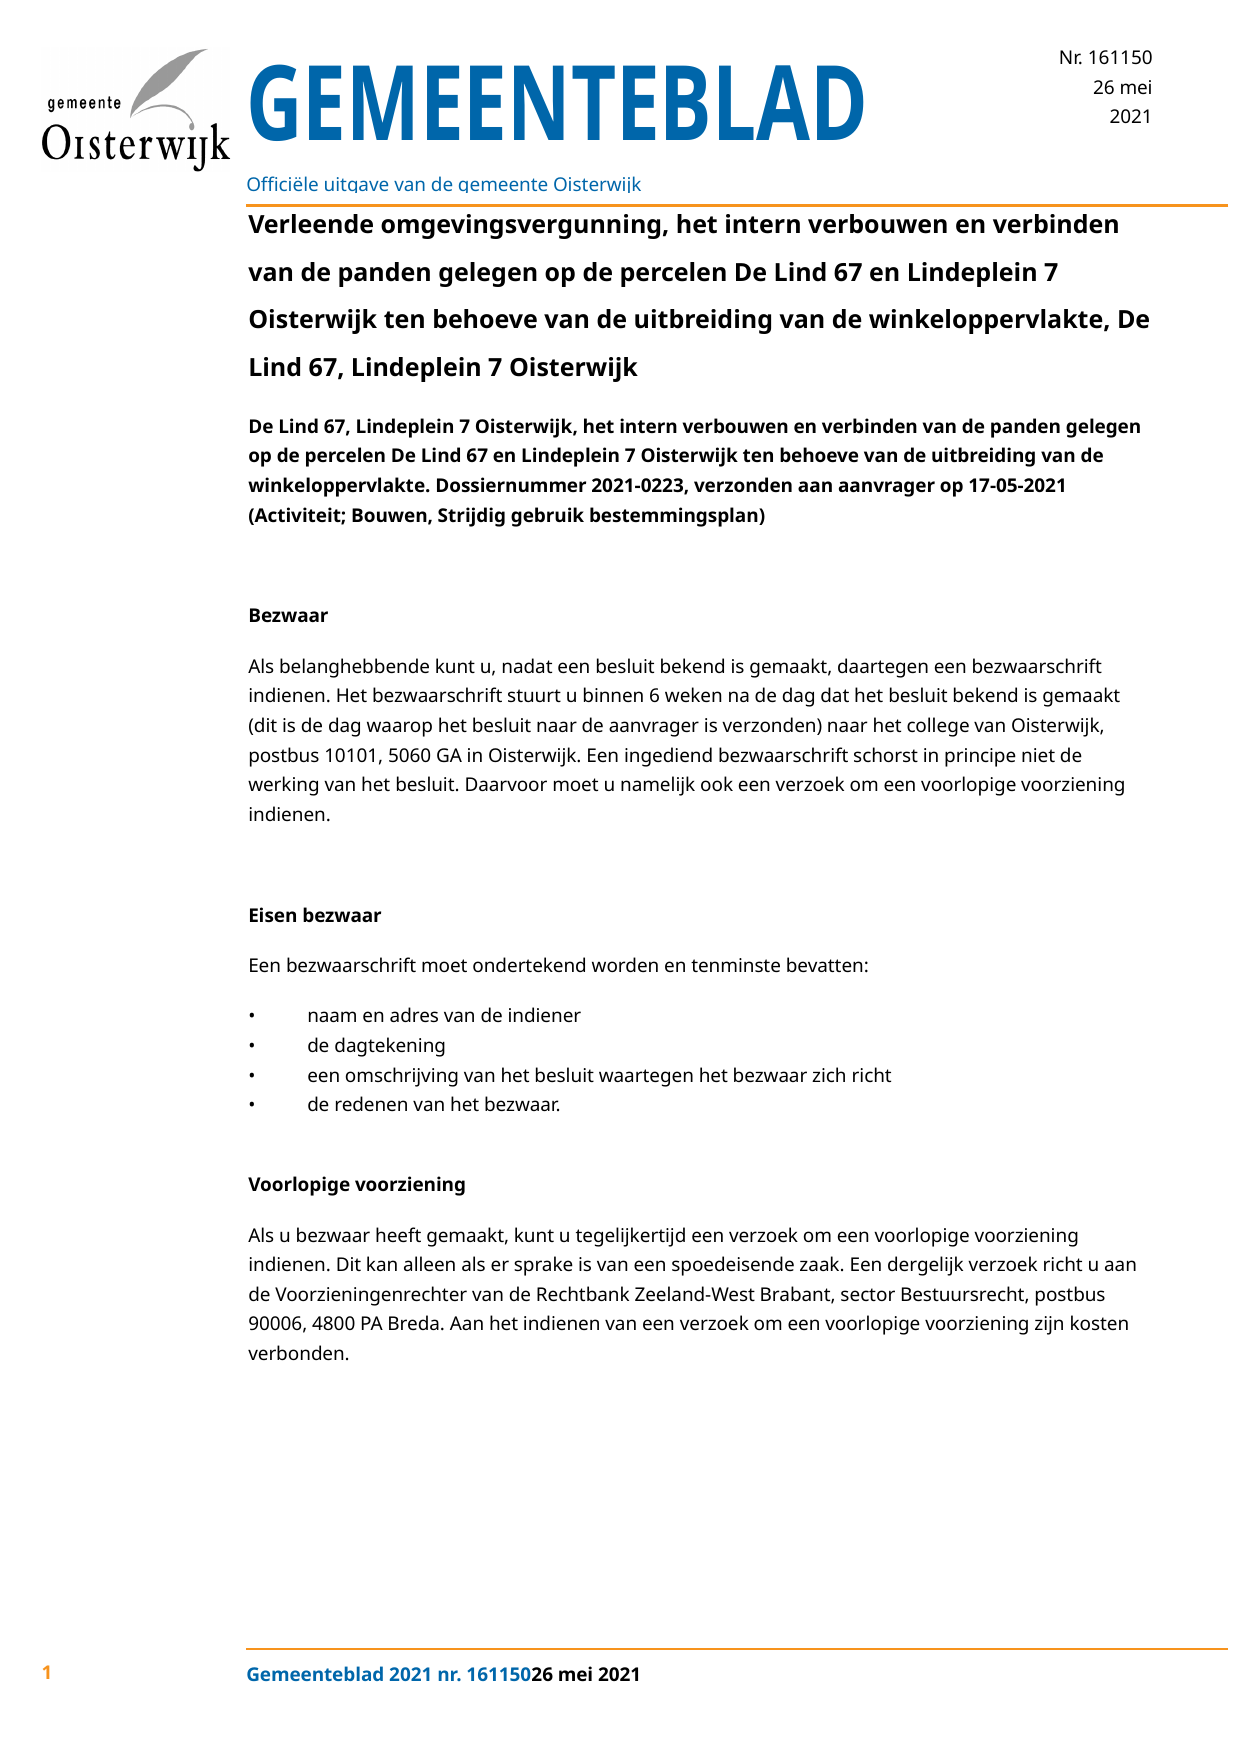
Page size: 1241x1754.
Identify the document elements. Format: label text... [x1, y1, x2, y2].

text Voorlopige voorziening [248, 1171, 1152, 1197]
text Eisen bezwaar [248, 902, 1152, 928]
picture [41, 47, 231, 172]
text Als u bezwaar heeft gemaakt, kunt u tegelijkertijd een verzoek om een voorlopige voorziening indienen. Dit kan alleen als er sprake is van een spoedeisende zaak. Een dergelijk verzoek richt u aan de Voorzieningenrechter van de Rechtbank Zeeland-West Brabant, sector Bestuursrecht, postbus 90006, 4800 PA Breda. Aan het indienen van een verzoek om een voorlopige voorziening zijn kosten verbonden. [248, 1222, 1152, 1366]
text De Lind 67, Lindeplein 7 Oisterwijk, het intern verbouwen en verbinden van de panden gelegen op de percelen De Lind 67 en Lindeplein 7 Oisterwijk ten behoeve van de uitbreiding van de winkeloppervlakte. Dossiernummer 2021-0223, verzonden aan aanvrager op 17-05-2021 (Activiteit; Bouwen, Strijdig gebruik bestemmingsplan) [248, 413, 1152, 528]
text Bezwaar [248, 603, 1152, 628]
list de dagtekening [248, 1032, 1152, 1058]
text Een bezwaarschrift moet ondertekend worden en tenminste bevatten: [248, 952, 1152, 978]
list de redenen van het bezwaar. [248, 1091, 1152, 1117]
list naam en adres van de indiener [248, 1003, 1152, 1028]
text Als belanghebbende kunt u, nadat een besluit bekend is gemaakt, daartegen een bezwaarschrift indienen. Het bezwaarschrift stuurt u binnen 6 weken na de dag dat het besluit bekend is gemaakt (dit is de dag waarop het besluit naar de aanvrager is verzonden) naar het college van Oisterwijk, postbus 10101, 5060 GA in Oisterwijk. Een ingediend bezwaarschrift schorst in principe niet de werking van het besluit. Daarvoor moet u namelijk ook een verzoek om een voorlopige voorziening indienen. [248, 653, 1152, 827]
text Verleende omgevingsvergunning, het intern verbouwen en verbinden van de panden gelegen op de percelen De Lind 67 en Lindeplein 7 Oisterwijk ten behoeve van de uitbreiding van de winkeloppervlakte, De Lind 67, Lindeplein 7 Oisterwijk [248, 207, 1152, 384]
list een omschrijving van het besluit waartegen het bezwaar zich richt [248, 1062, 1152, 1088]
